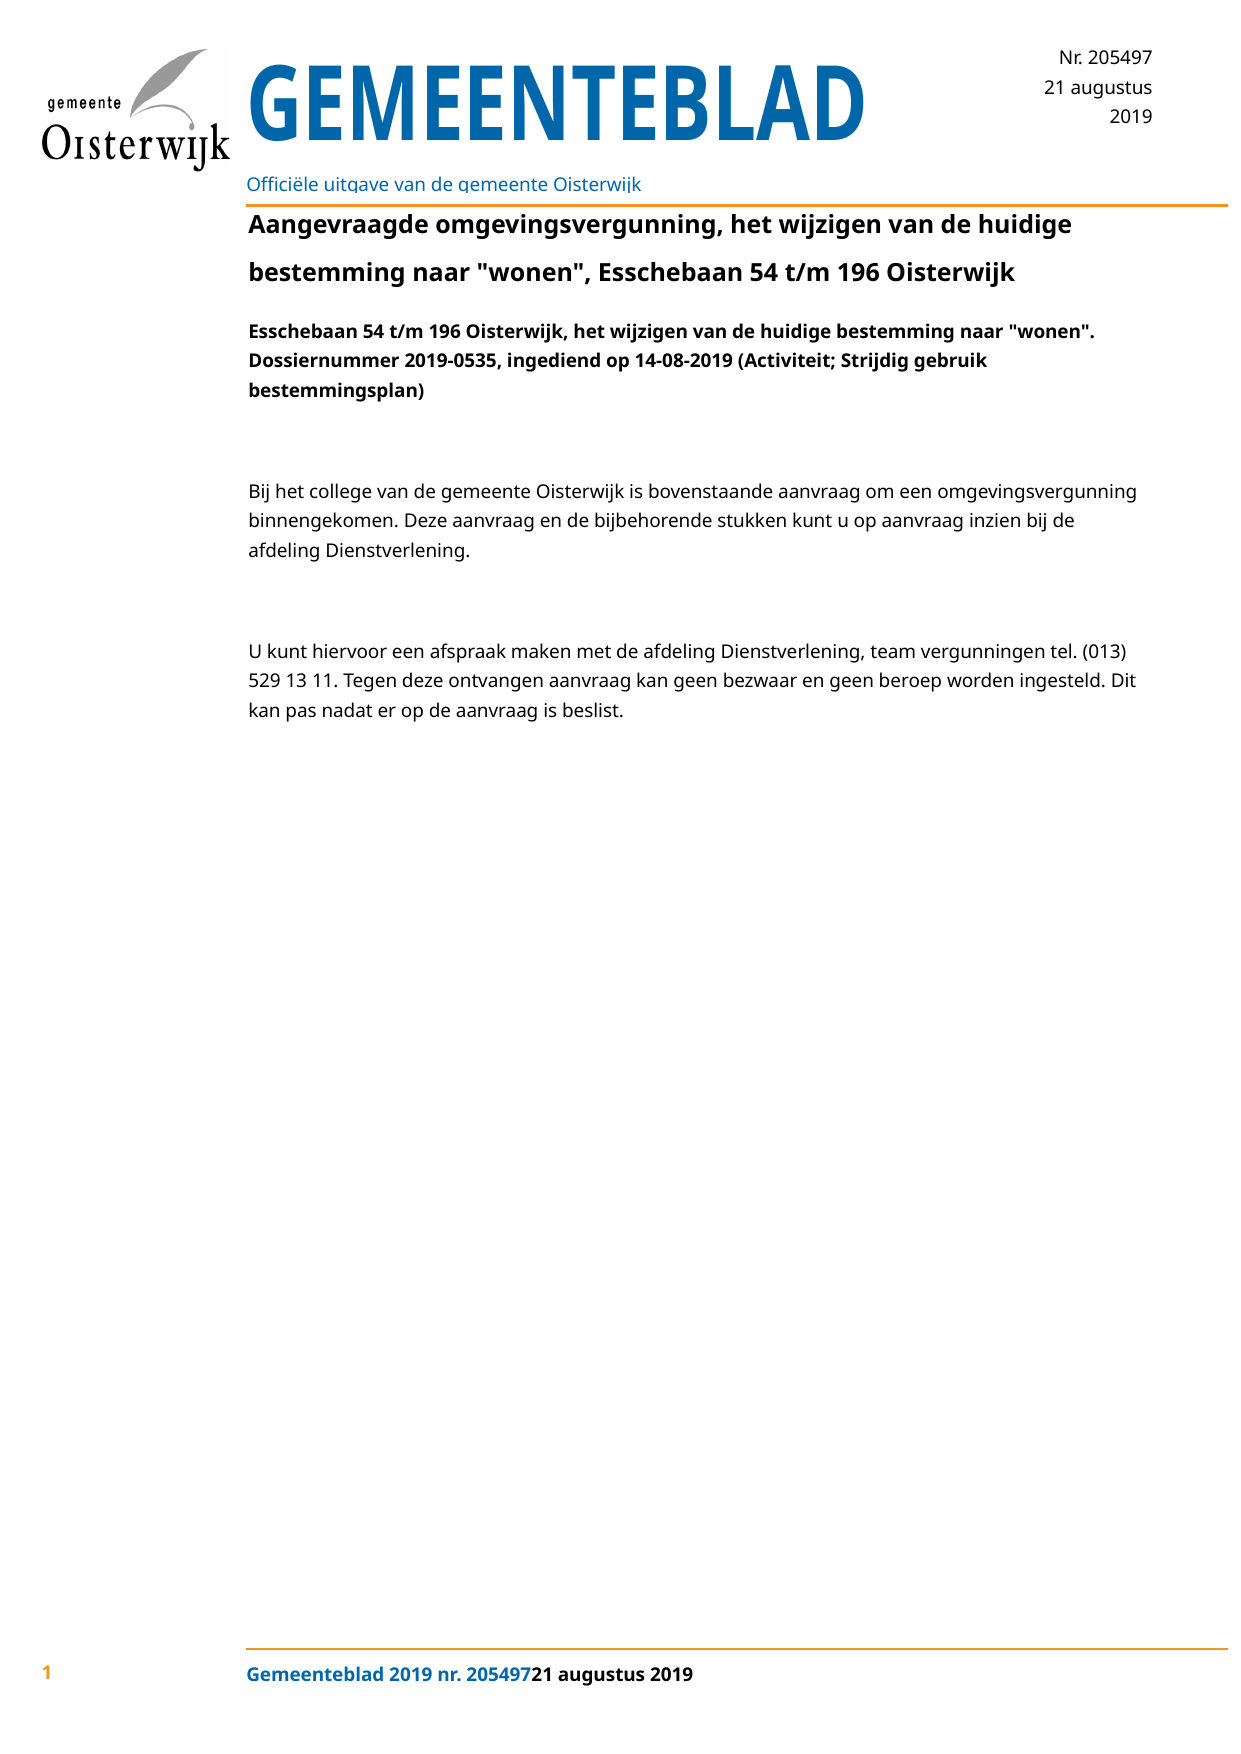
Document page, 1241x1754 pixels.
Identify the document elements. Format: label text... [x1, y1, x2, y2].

text Bij het college van de gemeente Oisterwijk is bovenstaande aanvraag om een omgevingsvergunning binnengekomen. Deze aanvraag en de bijbehorende stukken kunt u op aanvraag inzien bij de afdeling Dienstverlening. [248, 478, 1152, 563]
text Aangevraagde omgevingsvergunning, het wijzigen van de huidige bestemming naar "wonen", Esschebaan 54 t/m 196 Oisterwijk [248, 207, 1152, 288]
picture [41, 47, 231, 172]
text U kunt hiervoor een afspraak maken met de afdeling Dienstverlening, team vergunningen tel. (013) 529 13 11. Tegen deze ontvangen aanvraag kan geen bezwaar en geen beroep worden ingesteld. Dit kan pas nadat er op de aanvraag is beslist. [248, 638, 1152, 723]
text Esschebaan 54 t/m 196 Oisterwijk, het wijzigen van de huidige bestemming naar "wonen". Dossiernummer 2019-0535, ingediend op 14-08-2019 (Activiteit; Strijdig gebruik bestemmingsplan) [248, 318, 1152, 403]
